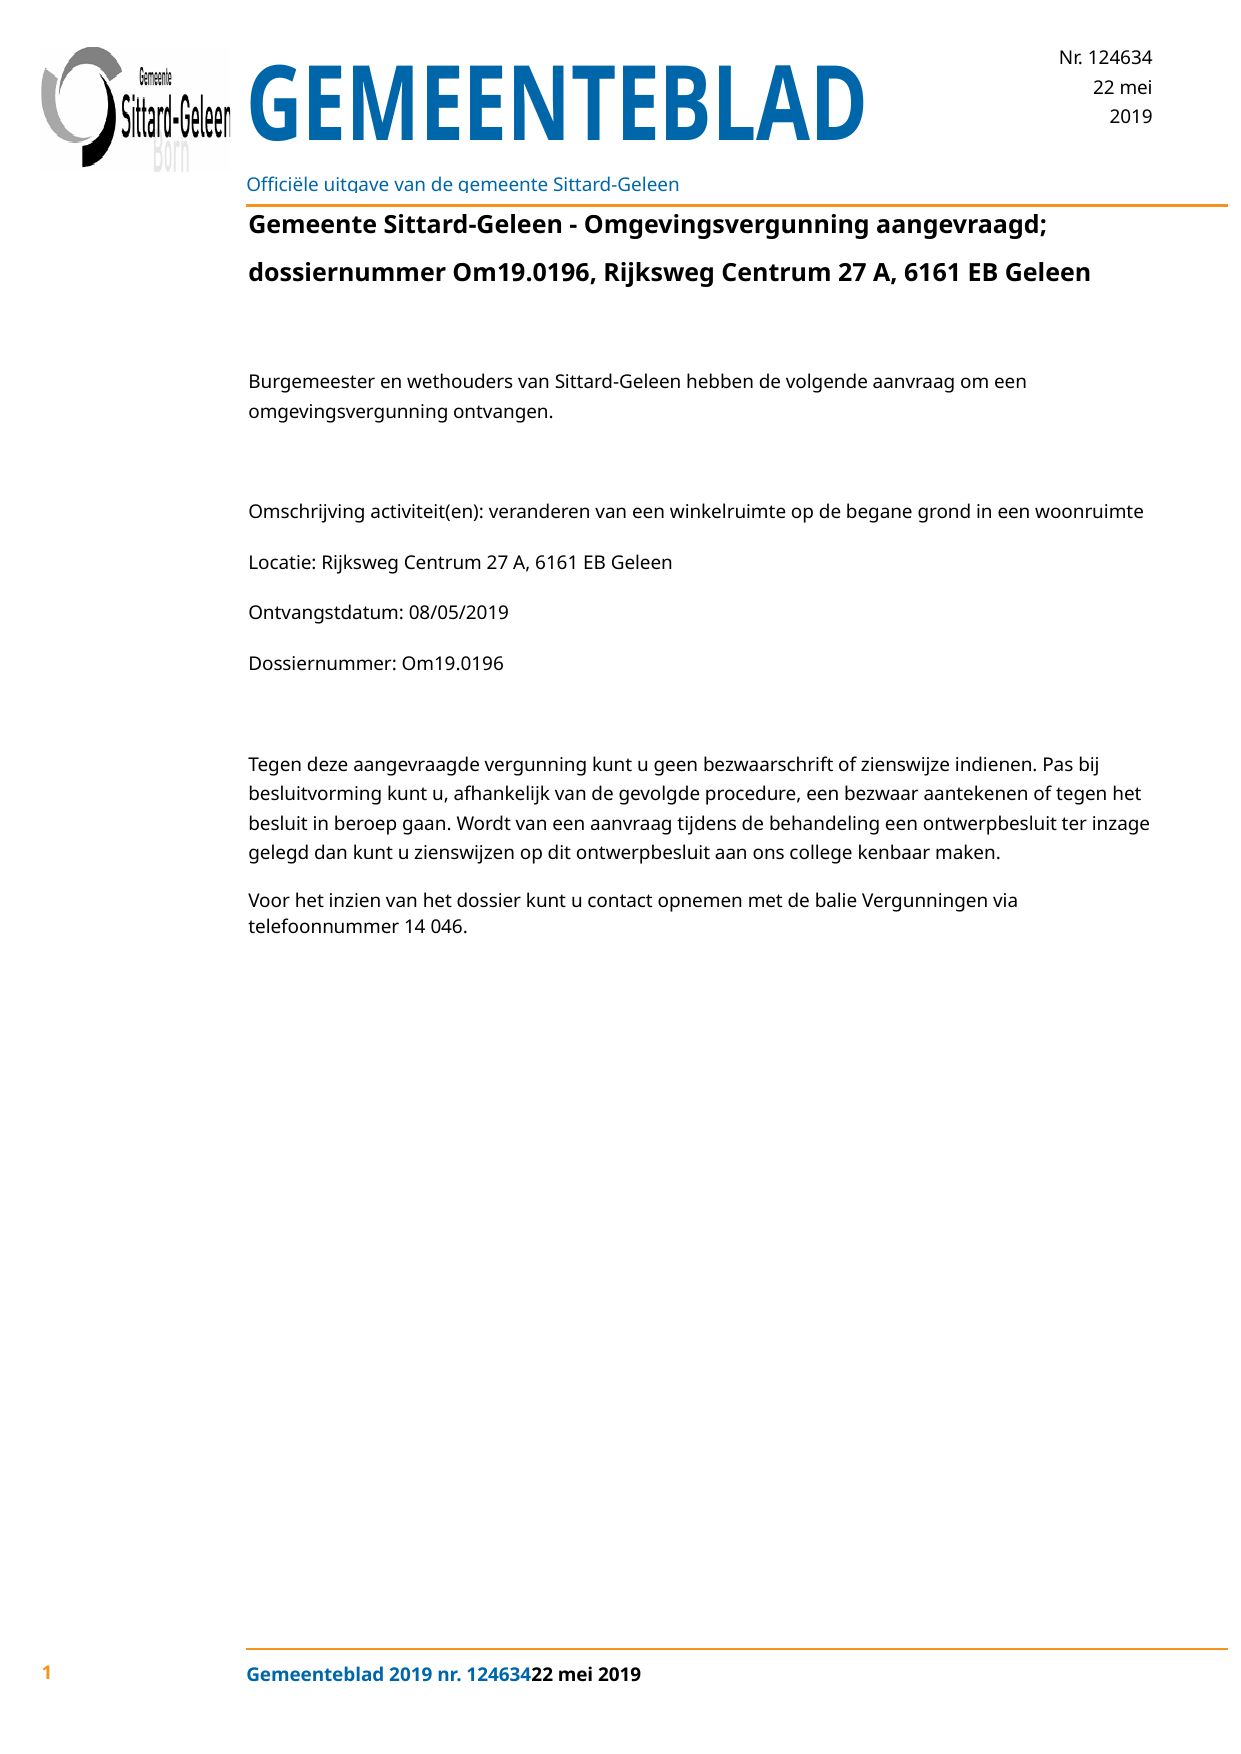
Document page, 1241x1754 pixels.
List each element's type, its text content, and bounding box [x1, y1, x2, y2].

picture [41, 47, 231, 172]
text Burgemeester en wethouders van Sittard-Geleen hebben de volgende aanvraag om een omgevingsvergunning ontvangen. [248, 368, 1152, 424]
text Locatie: Rijksweg Centrum 27 A, 6161 EB Geleen [248, 549, 1152, 575]
text Gemeente Sittard-Geleen - Omgevingsvergunning aangevraagd; dossiernummer Om19.0196, Rijksweg Centrum 27 A, 6161 EB Geleen [248, 207, 1152, 288]
text Ontvangstdatum: 08/05/2019 [248, 599, 1152, 625]
text Dossiernummer: Om19.0196 [248, 650, 1152, 676]
text Tegen deze aangevraagde vergunning kunt u geen bezwaarschrift of zienswijze indienen. Pas bij besluitvorming kunt u, afhankelijk van de gevolgde procedure, een bezwaar aantekenen of tegen het besluit in beroep gaan. Wordt van een aanvraag tijdens de behandeling een ontwerpbesluit ter inzage gelegd dan kunt u zienswijzen op dit ontwerpbesluit aan ons college kenbaar maken. [248, 751, 1152, 865]
text Omschrijving activiteit(en): veranderen van een winkelruimte op de begane grond in een woonruimte [248, 499, 1152, 524]
text Voor het inzien van het dossier kunt u contact opnemen met de balie Vergunningen via telefoonnummer 14 046. [248, 887, 1152, 939]
